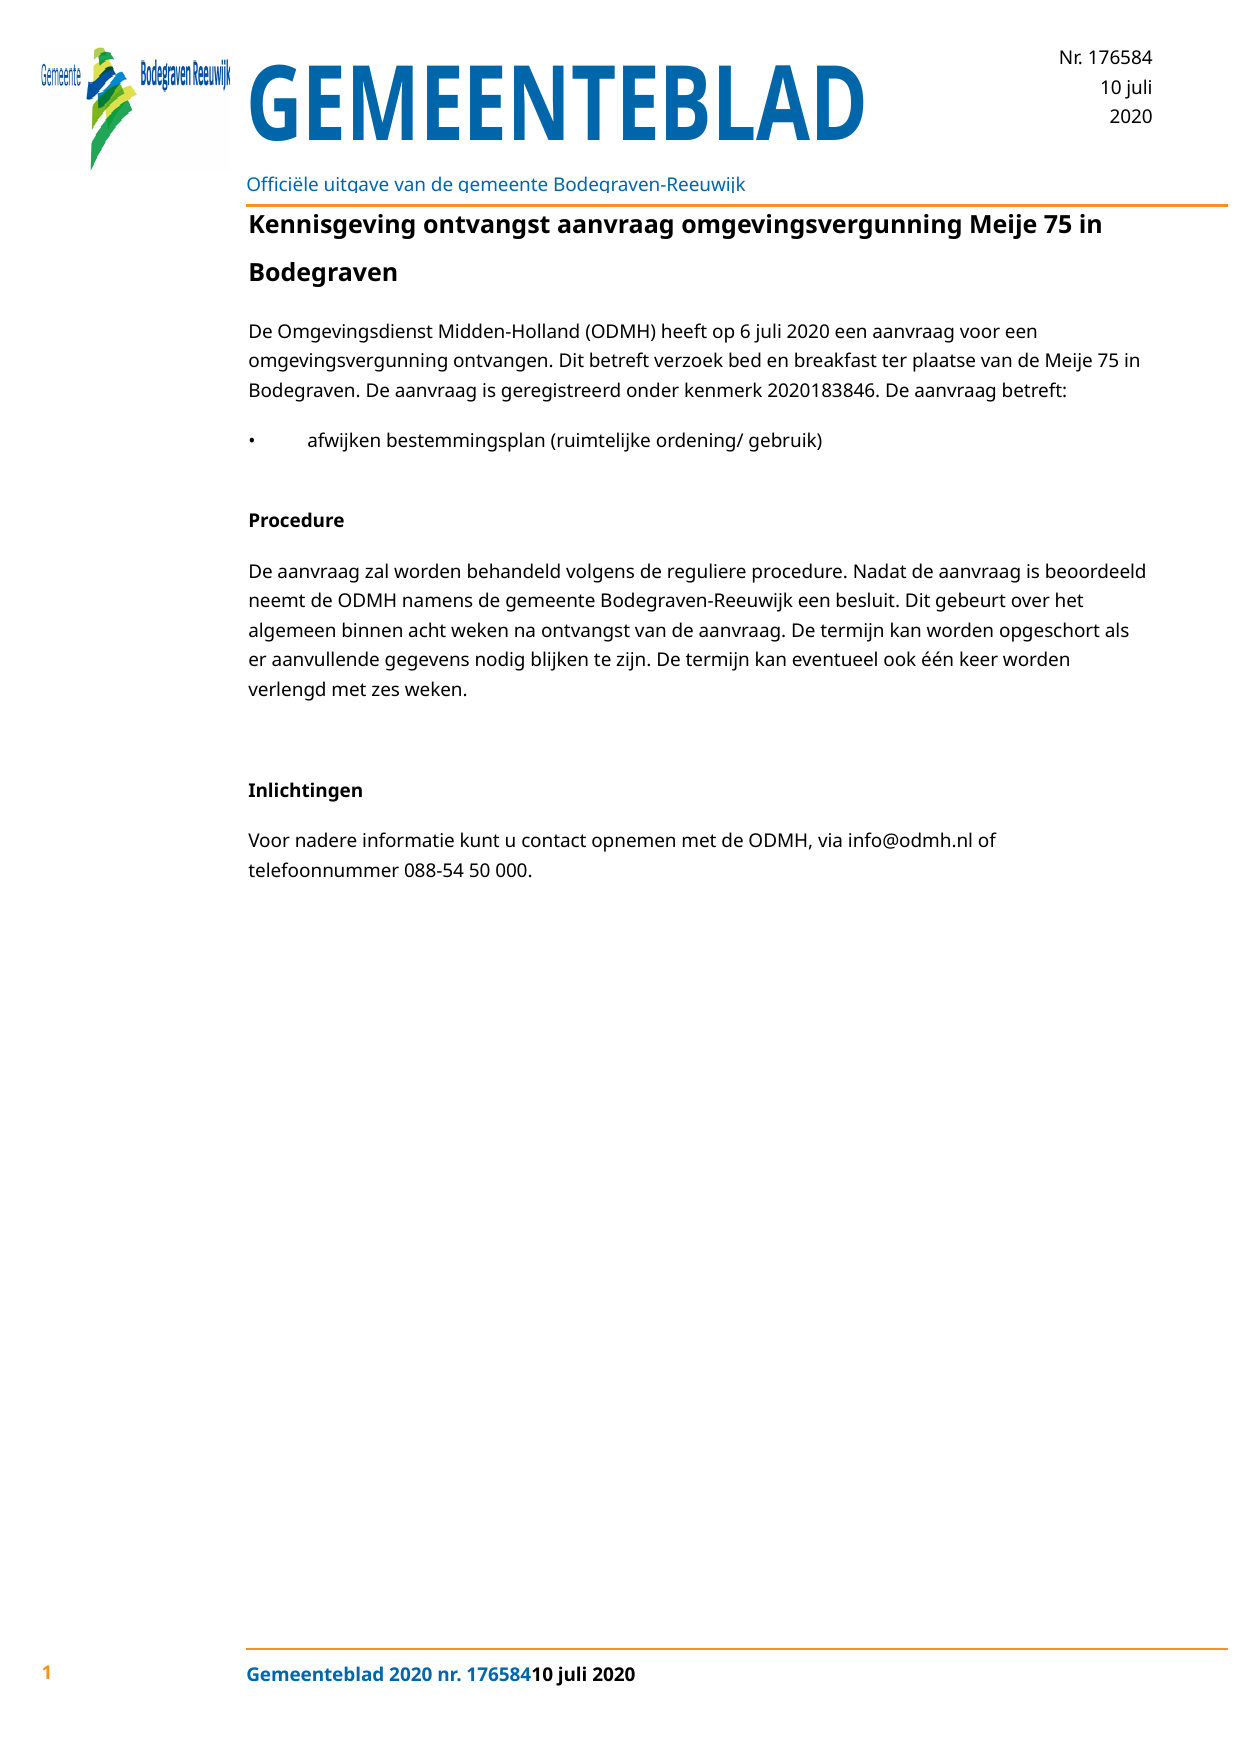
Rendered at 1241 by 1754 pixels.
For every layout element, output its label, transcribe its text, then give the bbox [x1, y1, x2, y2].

text De aanvraag zal worden behandeld volgens de reguliere procedure. Nadat de aanvraag is beoordeeld neemt de ODMH namens de gemeente Bodegraven-Reeuwijk een besluit. Dit gebeurt over het algemeen binnen acht weken na ontvangst van de aanvraag. De termijn kan worden opgeschort als er aanvullende gegevens nodig blijken te zijn. De termijn kan eventueel ook één keer worden verlengd met zes weken. [248, 558, 1152, 702]
text Procedure [248, 507, 1152, 533]
text Inlichtingen [248, 777, 1152, 803]
text De Omgevingsdienst Midden-Holland (ODMH) heeft op 6 juli 2020 een aanvraag voor een omgevingsvergunning ontvangen. Dit betreft verzoek bed en breakfast ter plaatse van de Meije 75 in Bodegraven. De aanvraag is geregistreerd onder kenmerk 2020183846. De aanvraag betreft: [248, 318, 1152, 403]
picture [41, 47, 231, 172]
text Kennisgeving ontvangst aanvraag omgevingsvergunning Meije 75 in Bodegraven [248, 207, 1152, 288]
list afwijken bestemmingsplan (ruimtelijke ordening/ gebruik) [248, 427, 1152, 453]
text Voor nadere informatie kunt u contact opnemen met de ODMH, via info@odmh.nl of telefoonnummer 088-54 50 000. [248, 827, 1152, 883]
